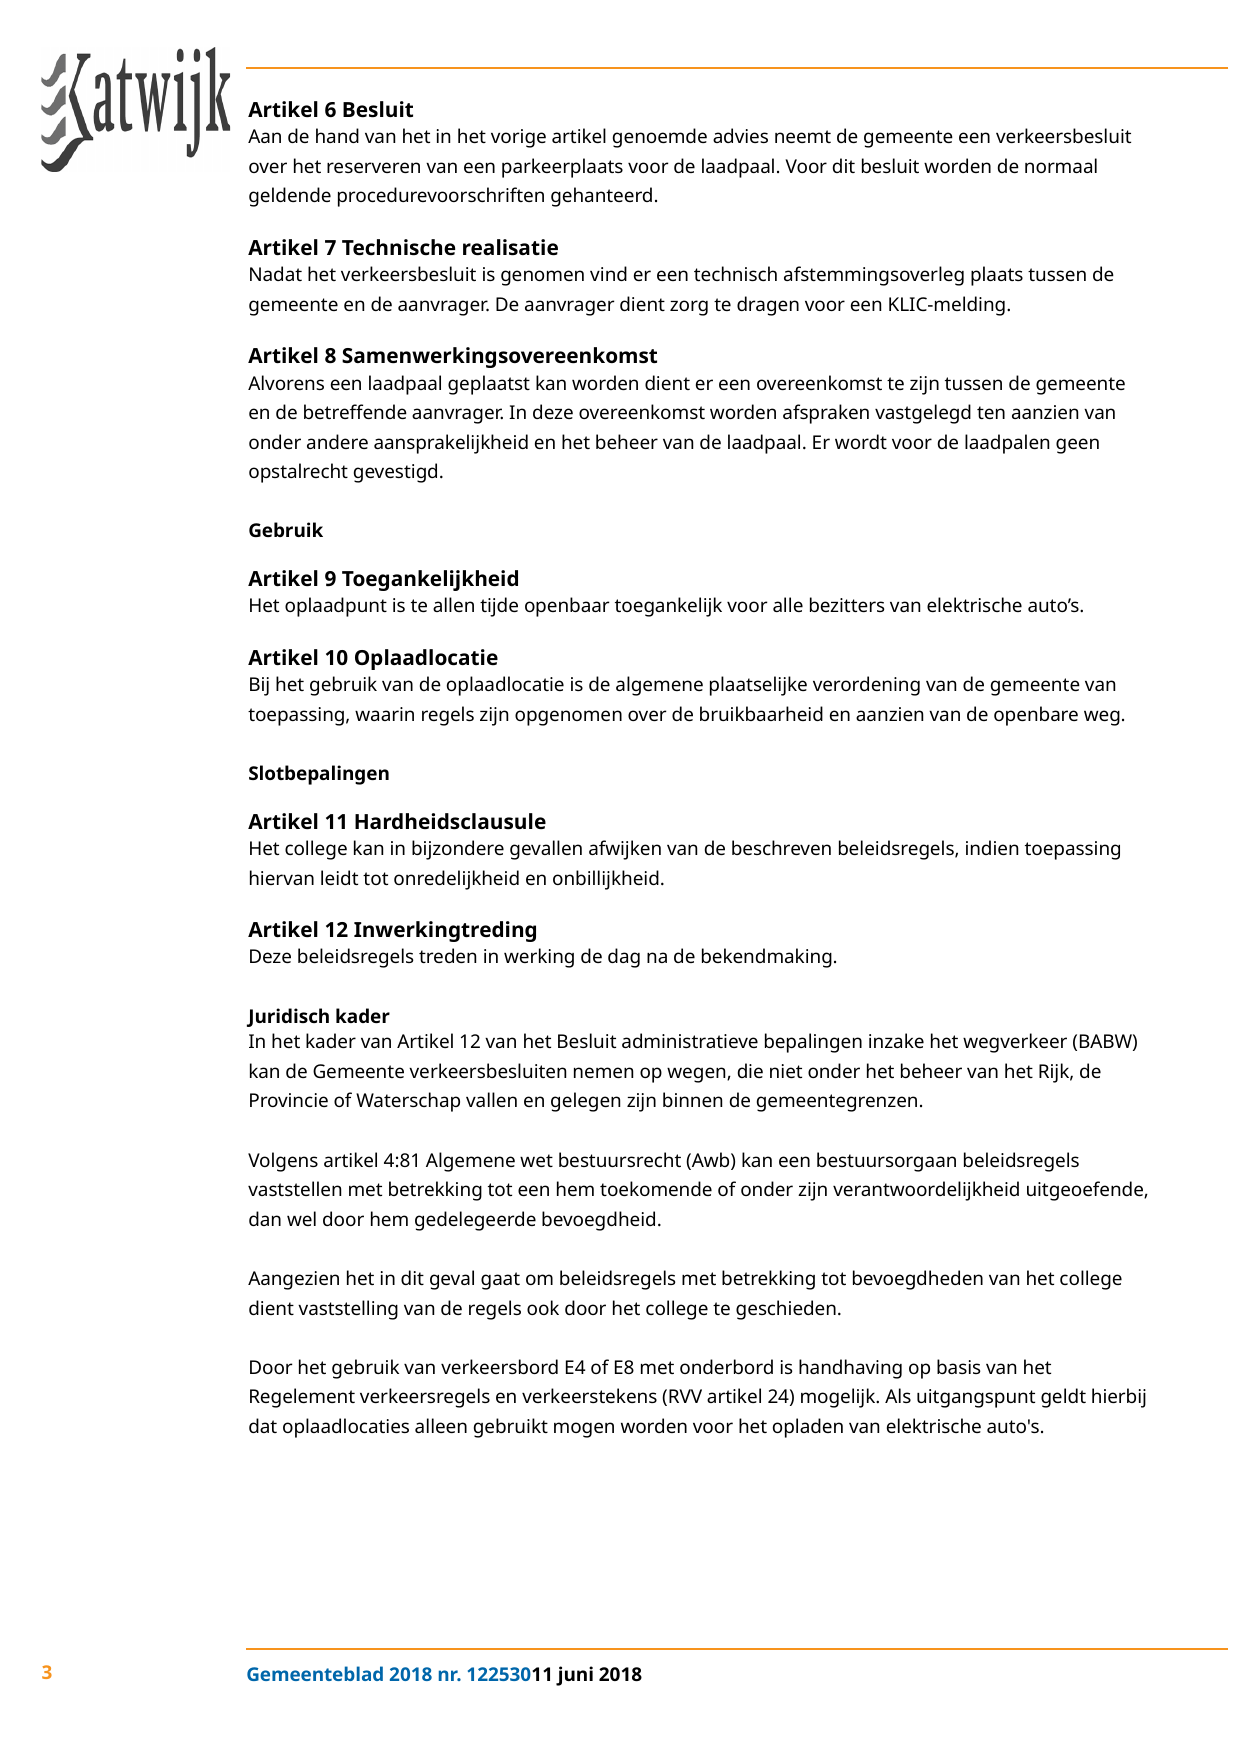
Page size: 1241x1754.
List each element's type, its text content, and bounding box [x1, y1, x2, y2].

text Artikel 10 Oplaadlocatie [248, 643, 1152, 671]
text Volgens artikel 4:81 Algemene wet bestuursrecht (Awb) kan een bestuursorgaan beleidsregels vaststellen met betrekking tot een hem toekomende of onder zijn verantwoordelijkheid uitgeoefende, dan wel door hem gedelegeerde bevoegdheid. [248, 1147, 1152, 1232]
text Het oplaadpunt is te allen tijde openbaar toegankelijk voor alle bezitters van elektrische auto’s. [248, 593, 1152, 618]
text Aan de hand van het in het vorige artikel genoemde advies neemt de gemeente een verkeersbesluit over het reserveren van een parkeerplaats voor de laadpaal. Voor dit besluit worden de normaal geldende procedurevoorschriften gehanteerd. [248, 123, 1152, 208]
picture [41, 47, 231, 172]
text Artikel 7 Technische realisatie [248, 233, 1152, 261]
text Artikel 8 Samenwerkingsovereenkomst [248, 341, 1152, 370]
text Gebruik [248, 518, 1152, 543]
text Artikel 9 Toegankelijkheid [248, 564, 1152, 593]
text Slotbepalingen [248, 760, 1152, 786]
text Artikel 6 Besluit [248, 95, 1152, 123]
text Het college kan in bijzondere gevallen afwijken van de beschreven beleidsregels, indien toepassing hiervan leidt tot onredelijkheid en onbillijkheid. [248, 835, 1152, 891]
text Deze beleidsregels treden in werking de dag na de bekendmaking. [248, 944, 1152, 969]
text Door het gebruik van verkeersbord E4 of E8 met onderbord is handhaving op basis van het Regelement verkeersregels en verkeerstekens (RVV artikel 24) mogelijk. Als uitgangspunt geldt hierbij dat oplaadlocaties alleen gebruikt mogen worden voor het opladen van elektrische auto's. [248, 1354, 1152, 1439]
text Nadat het verkeersbesluit is genomen vind er een technisch afstemmingsoverleg plaats tussen de gemeente en de aanvrager. De aanvrager dient zorg te dragen voor een KLIC-melding. [248, 261, 1152, 317]
text In het kader van Artikel 12 van het Besluit administratieve bepalingen inzake het wegverkeer (BABW) kan de Gemeente verkeersbesluiten nemen op wegen, die niet onder het beheer van het Rijk, de Provincie of Waterschap vallen en gelegen zijn binnen de gemeentegrenzen. [248, 1028, 1152, 1113]
text Juridisch kader [248, 1003, 1152, 1028]
text Artikel 12 Inwerkingtreding [248, 915, 1152, 944]
text Aangezien het in dit geval gaat om beleidsregels met betrekking tot bevoegdheden van het college dient vaststelling van de regels ook door het college te geschieden. [248, 1265, 1152, 1321]
text Bij het gebruik van de oplaadlocatie is de algemene plaatselijke verordening van de gemeente van toepassing, waarin regels zijn opgenomen over de bruikbaarheid en aanzien van de openbare weg. [248, 671, 1152, 727]
text Artikel 11 Hardheidsclausule [248, 807, 1152, 835]
text Alvorens een laadpaal geplaatst kan worden dient er een overeenkomst te zijn tussen de gemeente en de betreffende aanvrager. In deze overeenkomst worden afspraken vastgelegd ten aanzien van onder andere aansprakelijkheid en het beheer van de laadpaal. Er wordt voor de laadpalen geen opstalrecht gevestigd. [248, 370, 1152, 484]
